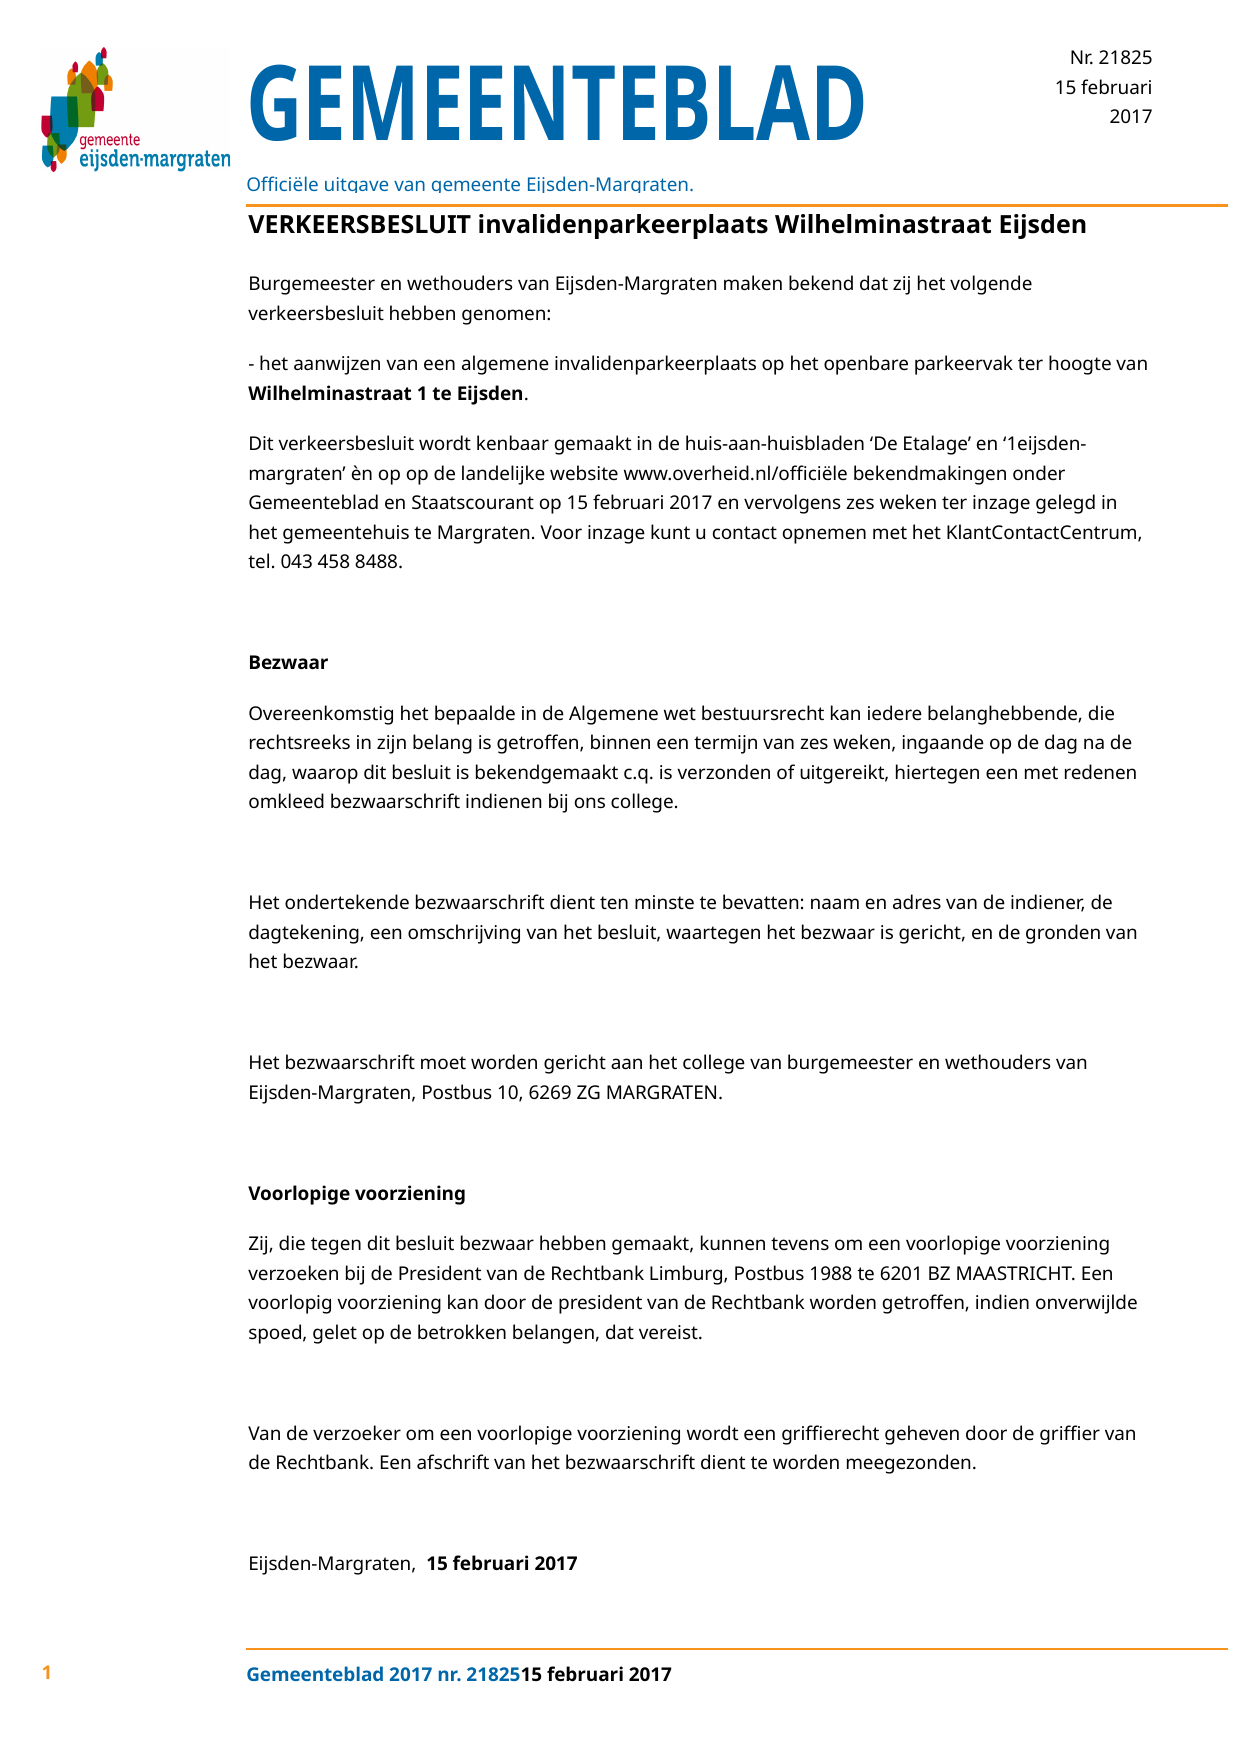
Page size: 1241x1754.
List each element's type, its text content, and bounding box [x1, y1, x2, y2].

text Voorlopige voorziening [248, 1180, 1152, 1206]
text Het bezwaarschrift moet worden gericht aan het college van burgemeester en wethouders van Eijsden-Margraten, Postbus 10, 6269 ZG MARGRATEN. [248, 1049, 1152, 1105]
text Eijsden-Margraten, 15 februari 2017 [248, 1550, 1152, 1576]
text Bezwaar [248, 649, 1152, 675]
text - het aanwijzen van een algemene invalidenparkeerplaats op het openbare parkeervak ter hoogte van Wilhelminastraat 1 te Eijsden. [248, 350, 1152, 406]
text Het ondertekende bezwaarschrift dient ten minste te bevatten: naam en adres van de indiener, de dagtekening, een omschrijving van het besluit, waartegen het bezwaar is gericht, en de gronden van het bezwaar. [248, 889, 1152, 974]
text Overeenkomstig het bepaalde in de Algemene wet bestuursrecht kan iedere belanghebbende, die rechtsreeks in zijn belang is getroffen, binnen een termijn van zes weken, ingaande op de dag na de dag, waarop dit besluit is bekendgemaakt c.q. is verzonden of uitgereikt, hiertegen een met redenen omkleed bezwaarschrift indienen bij ons college. [248, 700, 1152, 814]
text Dit verkeersbesluit wordt kenbaar gemaakt in de huis-aan-huisbladen ‘De Etalage’ en ‘1eijsden-margraten’ èn op op de landelijke website www.overheid.nl/officiële bekendmakingen onder Gemeenteblad en Staatscourant op 15 februari 2017 en vervolgens zes weken ter inzage gelegd in het gemeentehuis te Margraten. Voor inzage kunt u contact opnemen met het KlantContactCentrum, tel. 043 458 8488. [248, 430, 1152, 574]
picture [41, 47, 231, 172]
text VERKEERSBESLUIT invalidenparkeerplaats Wilhelminastraat Eijsden [248, 207, 1152, 241]
text Zij, die tegen dit besluit bezwaar hebben gemaakt, kunnen tevens om een voorlopige voorziening verzoeken bij de President van de Rechtbank Limburg, Postbus 1988 te 6201 BZ MAASTRICHT. Een voorlopig voorziening kan door de president van de Rechtbank worden getroffen, indien onverwijlde spoed, gelet op de betrokken belangen, dat vereist. [248, 1230, 1152, 1345]
text Burgemeester en wethouders van Eijsden-Margraten maken bekend dat zij het volgende verkeersbesluit hebben genomen: [248, 270, 1152, 326]
text Van de verzoeker om een voorlopige voorziening wordt een griffierecht geheven door de griffier van de Rechtbank. Een afschrift van het bezwaarschrift dient te worden meegezonden. [248, 1420, 1152, 1475]
